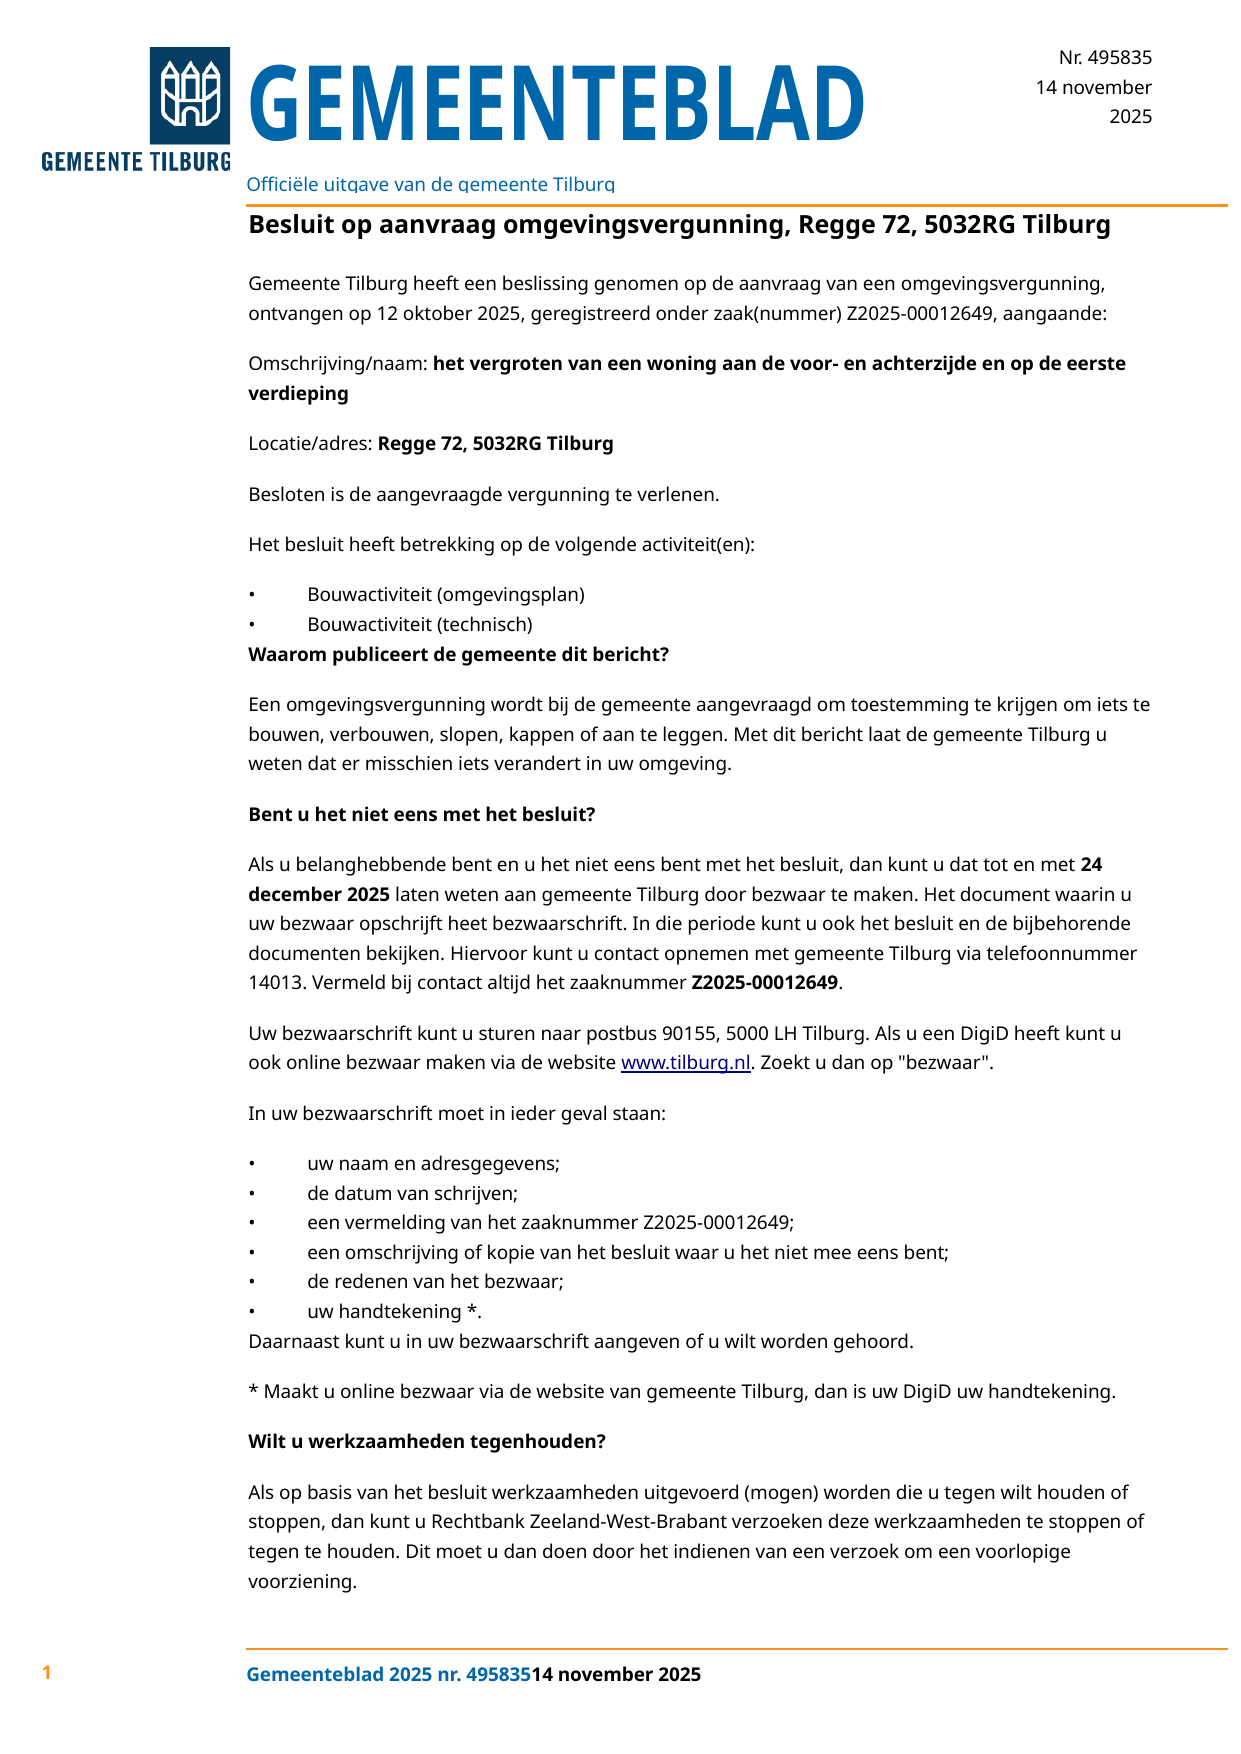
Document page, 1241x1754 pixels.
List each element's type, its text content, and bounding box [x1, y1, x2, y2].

text Gemeente Tilburg heeft een beslissing genomen op de aanvraag van een omgevingsvergunning, ontvangen op 12 oktober 2025, geregistreerd onder zaak(nummer) Z2025-00012649, aangaande: [248, 270, 1152, 326]
list de redenen van het bezwaar; [248, 1269, 1152, 1294]
text Besluit op aanvraag omgevingsvergunning, Regge 72, 5032RG Tilburg [248, 207, 1152, 241]
picture [41, 47, 231, 172]
text Als op basis van het besluit werkzaamheden uitgevoerd (mogen) worden die u tegen wilt houden of stoppen, dan kunt u Rechtbank Zeeland-West-Brabant verzoeken deze werkzaamheden te stoppen of tegen te houden. Dit moet u dan doen door het indienen van een verzoek om een voorlopige voorziening. [248, 1479, 1152, 1593]
list Bouwactiviteit (technisch) [248, 611, 1152, 637]
list een omschrijving of kopie van het besluit waar u het niet mee eens bent; [248, 1239, 1152, 1265]
list Bouwactiviteit (omgevingsplan) [248, 582, 1152, 607]
list een vermelding van het zaaknummer Z2025-00012649; [248, 1209, 1152, 1235]
list uw handtekening *. [248, 1298, 1152, 1324]
text Als u belanghebbende bent en u het niet eens bent met het besluit, dan kunt u dat tot en met 24 december 2025 laten weten aan gemeente Tilburg door bezwaar te maken. Het document waarin u uw bezwaar opschrijft heet bezwaarschrift. In die periode kunt u ook het besluit en de bijbehorende documenten bekijken. Hiervoor kunt u contact opnemen met gemeente Tilburg via telefoonnummer 14013. Vermeld bij contact altijd het zaaknummer Z2025-00012649. [248, 851, 1152, 995]
text Waarom publiceert de gemeente dit bericht? [248, 641, 1152, 666]
text Een omgevingsvergunning wordt bij de gemeente aangevraagd om toestemming te krijgen om iets te bouwen, verbouwen, slopen, kappen of aan te leggen. Met dit bericht laat de gemeente Tilburg u weten dat er misschien iets verandert in uw omgeving. [248, 691, 1152, 776]
list uw naam en adresgegevens; [248, 1150, 1152, 1176]
text Het besluit heeft betrekking op de volgende activiteit(en): [248, 531, 1152, 557]
list de datum van schrijven; [248, 1180, 1152, 1206]
text * Maakt u online bezwaar via de website van gemeente Tilburg, dan is uw DigiD uw handtekening. [248, 1378, 1152, 1404]
text Omschrijving/naam: het vergroten van een woning aan de voor- en achterzijde en op de eerste verdieping [248, 350, 1152, 406]
text Besloten is de aangevraagde vergunning te verlenen. [248, 481, 1152, 506]
text Wilt u werkzaamheden tegenhouden? [248, 1429, 1152, 1454]
text In uw bezwaarschrift moet in ieder geval staan: [248, 1100, 1152, 1126]
text Uw bezwaarschrift kunt u sturen naar postbus 90155, 5000 LH Tilburg. Als u een DigiD heeft kunt u ook online bezwaar maken via de website www.tilburg.nl. Zoekt u dan op "bezwaar". [248, 1020, 1152, 1075]
text Daarnaast kunt u in uw bezwaarschrift aangeven of u wilt worden gehoord. [248, 1328, 1152, 1353]
text Bent u het niet eens met het besluit? [248, 801, 1152, 826]
text Locatie/adres: Regge 72, 5032RG Tilburg [248, 430, 1152, 456]
